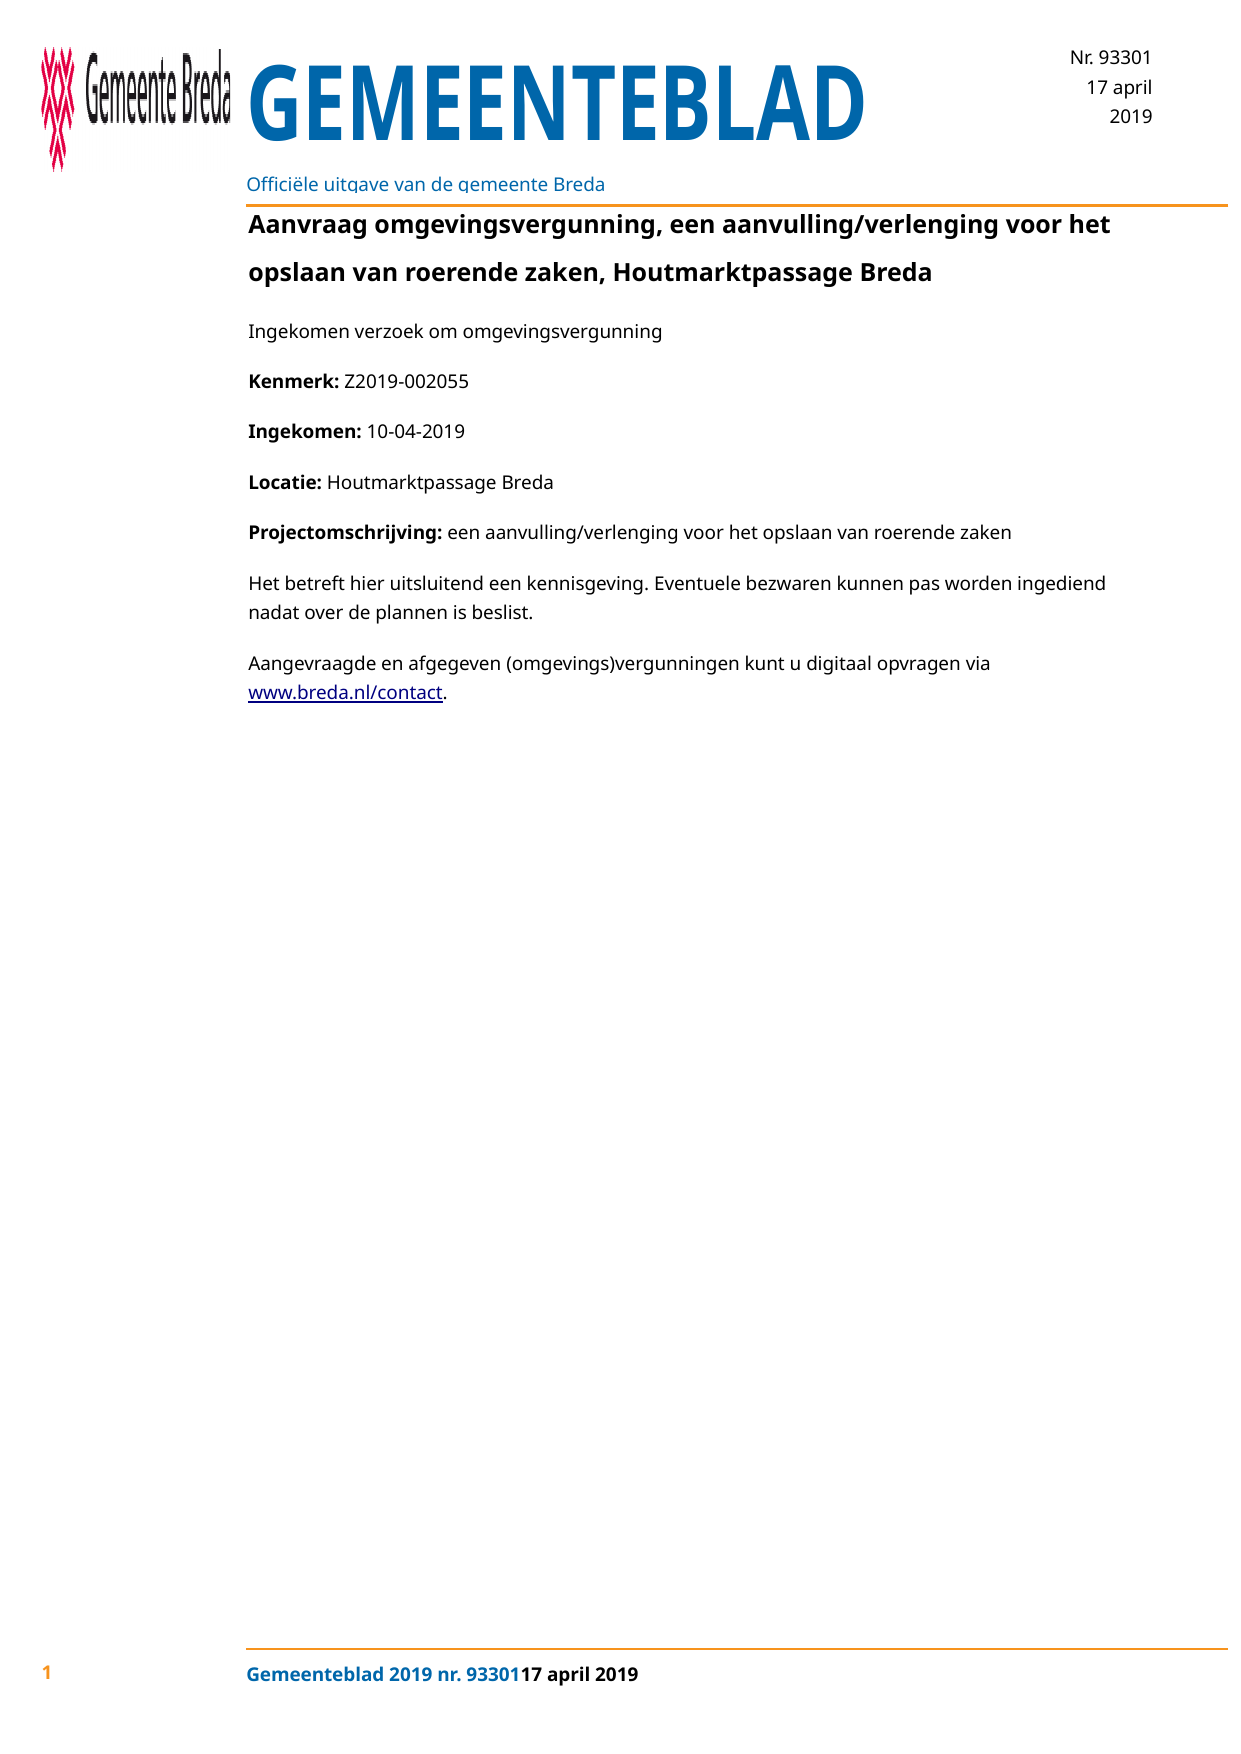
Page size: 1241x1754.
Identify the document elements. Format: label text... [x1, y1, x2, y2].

text Kenmerk: Z2019-002055 [248, 368, 1152, 394]
text Projectomschrijving: een aanvulling/verlenging voor het opslaan van roerende zaken [248, 519, 1152, 545]
text Aangevraagde en afgegeven (omgevings)vergunningen kunt u digitaal opvragen via www.breda.nl/contact. [248, 650, 1152, 705]
text Ingekomen verzoek om omgevingsvergunning [248, 318, 1152, 344]
text Ingekomen: 10-04-2019 [248, 419, 1152, 444]
text Aanvraag omgevingsvergunning, een aanvulling/verlenging voor het opslaan van roerende zaken, Houtmarktpassage Breda [248, 207, 1152, 288]
picture [41, 47, 231, 172]
text Het betreft hier uitsluitend een kennisgeving. Eventuele bezwaren kunnen pas worden ingediend nadat over de plannen is beslist. [248, 570, 1152, 625]
text Locatie: Houtmarktpassage Breda [248, 469, 1152, 495]
